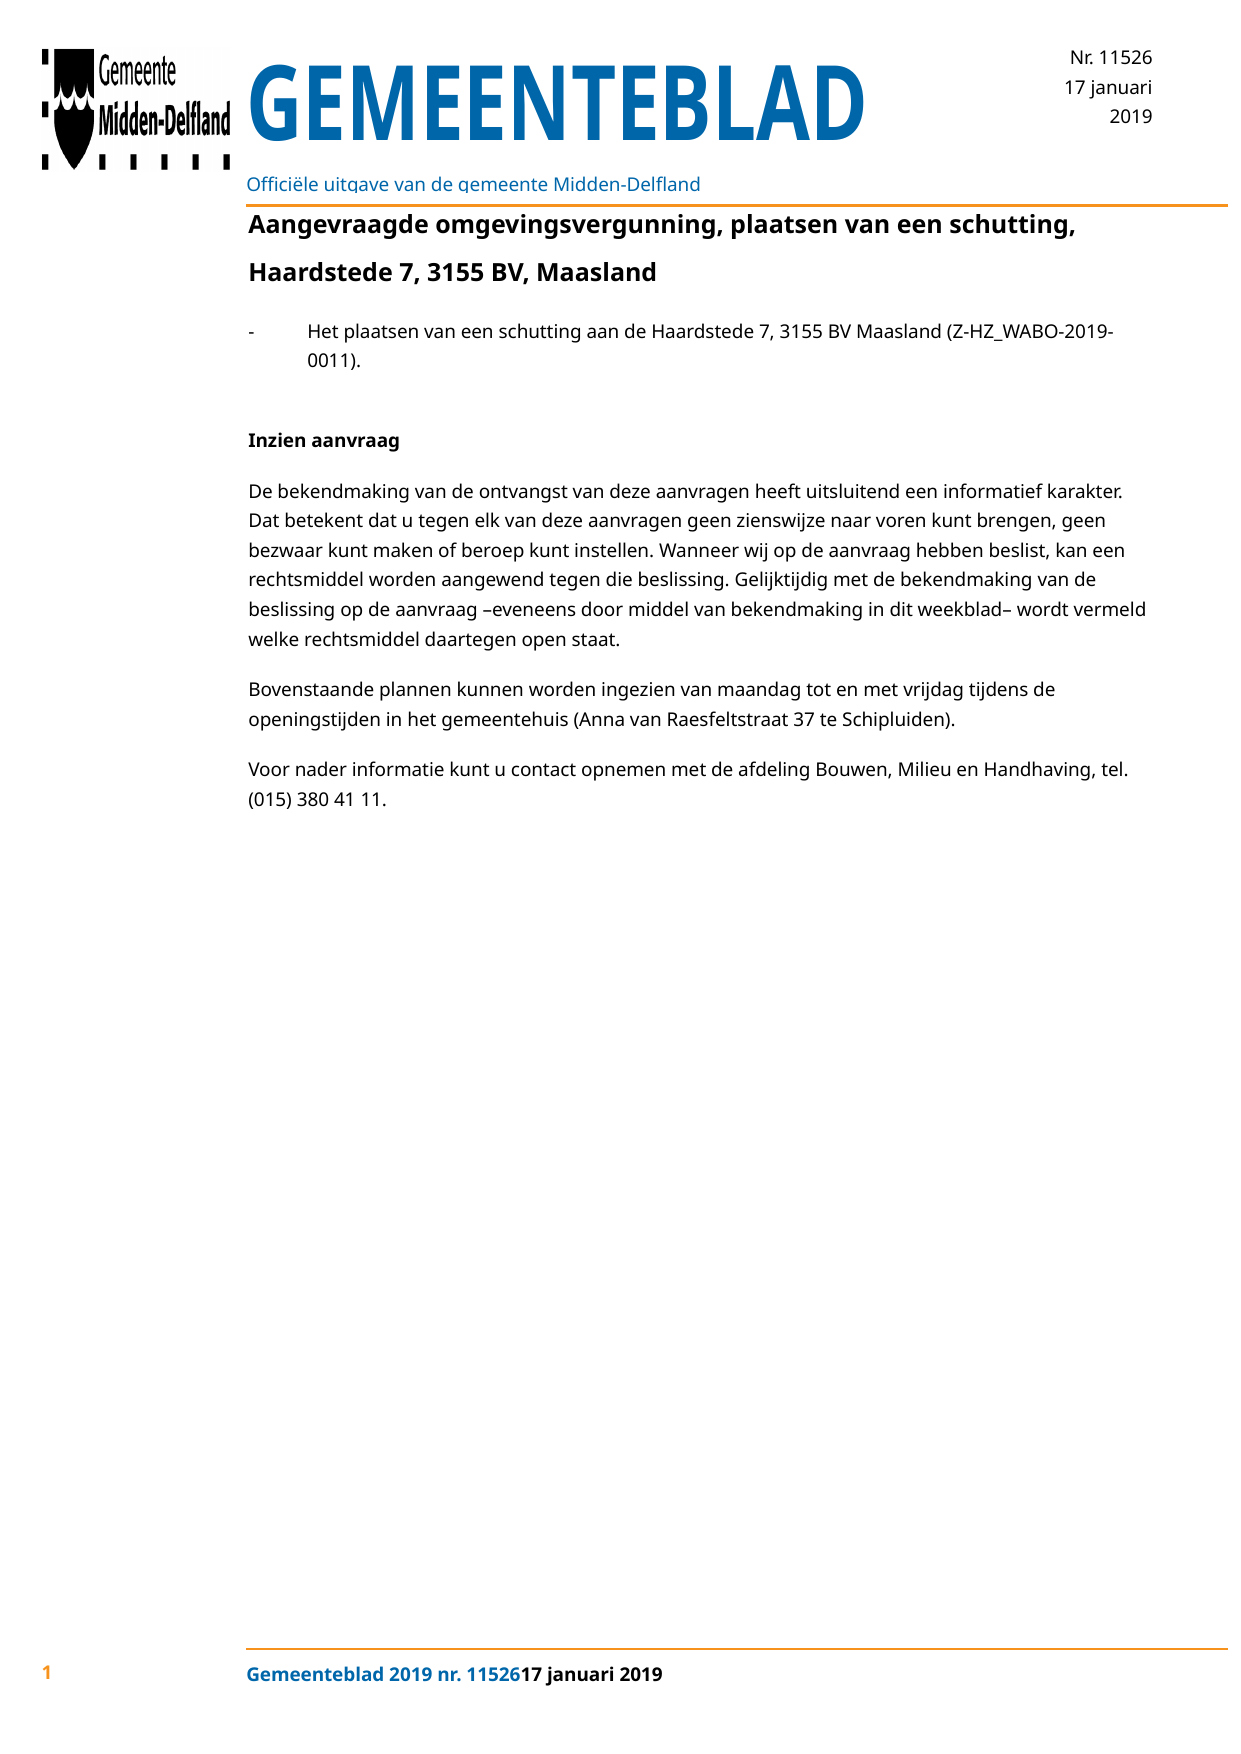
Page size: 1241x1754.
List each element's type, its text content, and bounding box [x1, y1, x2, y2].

text Inzien aanvraag [248, 427, 1152, 453]
list Het plaatsen van een schutting aan de Haardstede 7, 3155 BV Maasland (Z-HZ_WABO-2019-0011). [248, 318, 1152, 373]
text Bovenstaande plannen kunnen worden ingezien van maandag tot en met vrijdag tijdens de openingstijden in het gemeentehuis (Anna van Raesfeltstraat 37 te Schipluiden). [248, 676, 1152, 732]
picture [41, 47, 231, 172]
text De bekendmaking van de ontvangst van deze aanvragen heeft uitsluitend een informatief karakter. Dat betekent dat u tegen elk van deze aanvragen geen zienswijze naar voren kunt brengen, geen bezwaar kunt maken of beroep kunt instellen. Wanneer wij op de aanvraag hebben beslist, kan een rechtsmiddel worden aangewend tegen die beslissing. Gelijktijdig met de bekendmaking van de beslissing op de aanvraag –eveneens door middel van bekendmaking in dit weekblad– wordt vermeld welke rechtsmiddel daartegen open staat. [248, 478, 1152, 652]
text Aangevraagde omgevingsvergunning, plaatsen van een schutting, Haardstede 7, 3155 BV, Maasland [248, 207, 1152, 288]
text Voor nader informatie kunt u contact opnemen met de afdeling Bouwen, Milieu en Handhaving, tel. (015) 380 41 11. [248, 756, 1152, 812]
